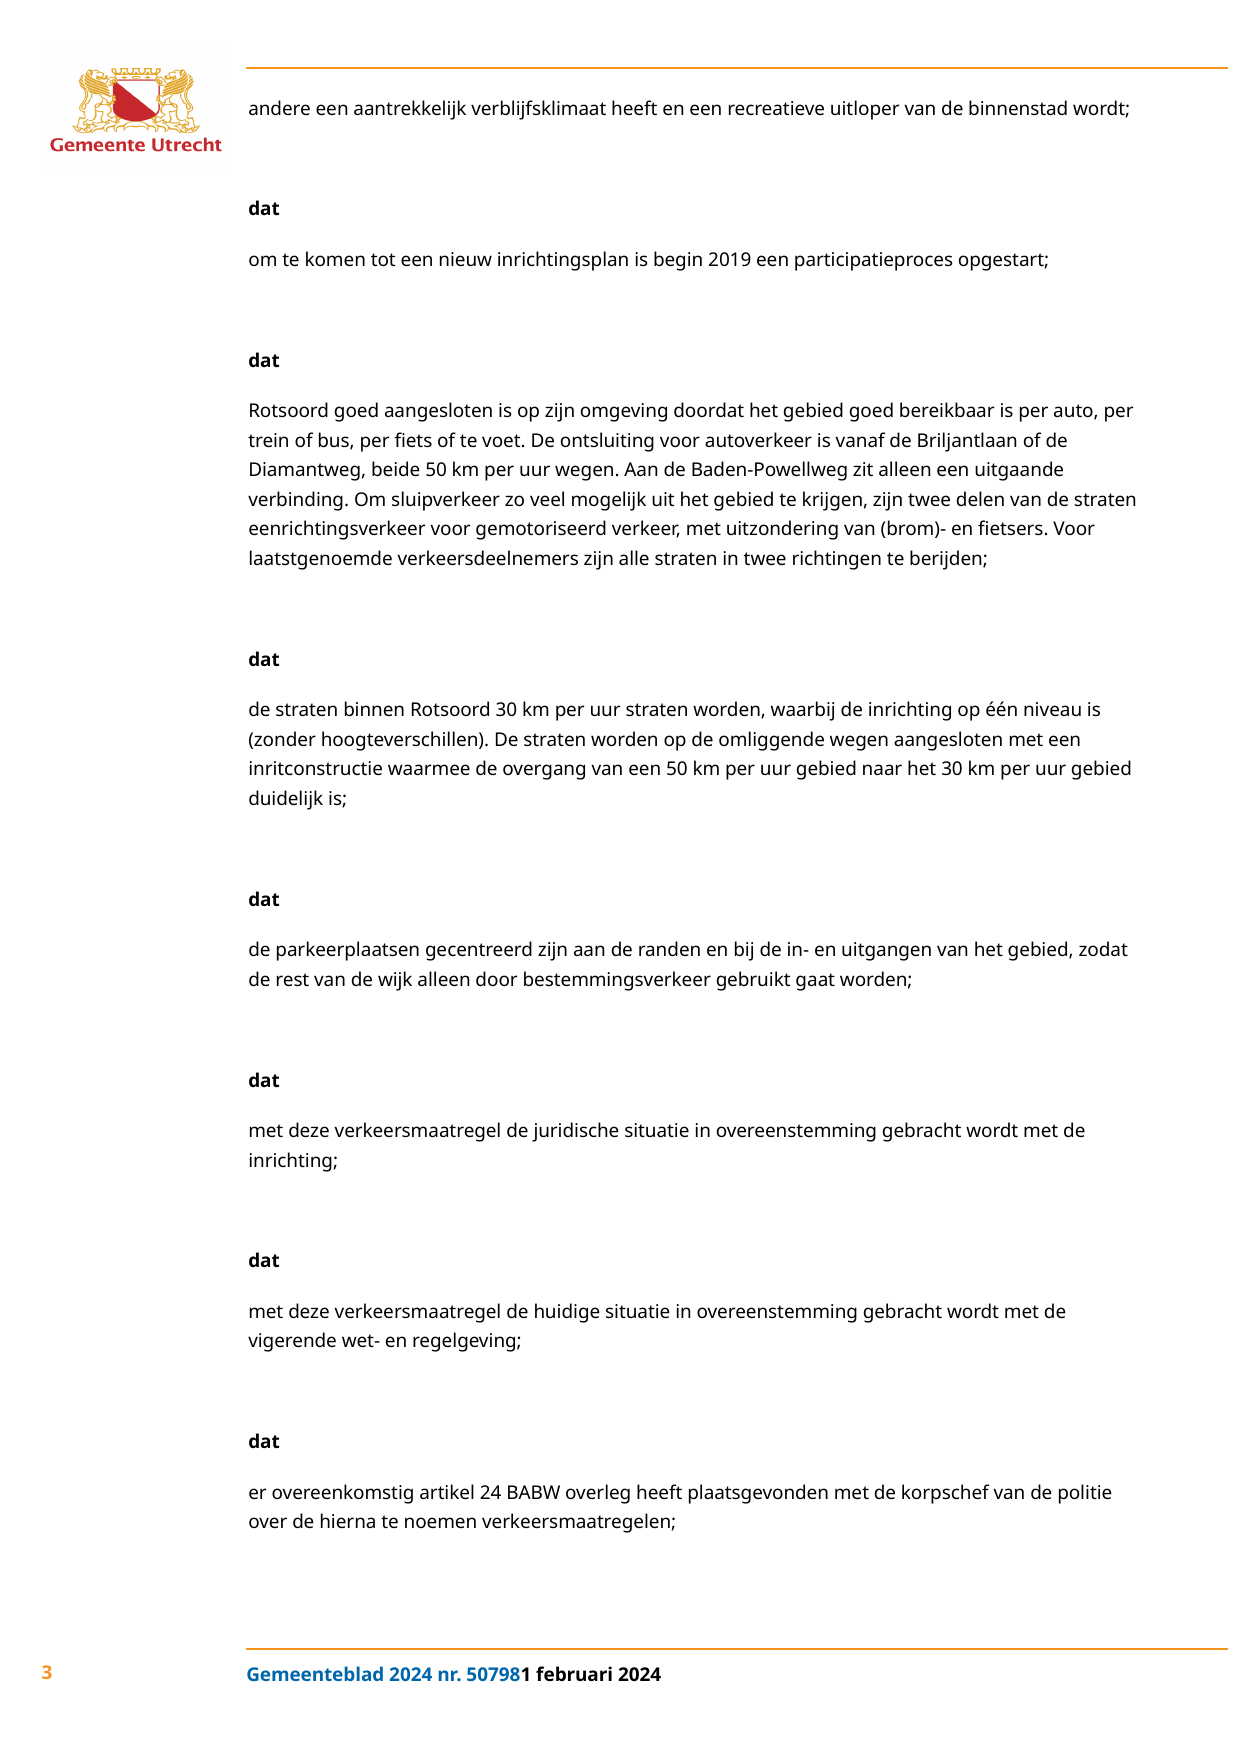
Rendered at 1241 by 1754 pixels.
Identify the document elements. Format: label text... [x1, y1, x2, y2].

text de straten binnen Rotsoord 30 km per uur straten worden, waarbij de inrichting op één niveau is (zonder hoogteverschillen). De straten worden op de omliggende wegen aangesloten met een inritconstructie waarmee de overgang van een 50 km per uur gebied naar het 30 km per uur gebied duidelijk is; [248, 696, 1152, 811]
text met deze verkeersmaatregel de juridische situatie in overeenstemming gebracht wordt met de inrichting; [248, 1117, 1152, 1173]
text dat [248, 196, 1152, 221]
text dat [248, 1067, 1152, 1093]
picture [41, 47, 231, 172]
text om te komen tot een nieuw inrichtingsplan is begin 2019 een participatieproces opgestart; [248, 246, 1152, 272]
text dat [248, 1248, 1152, 1273]
text andere een aantrekkelijk verblijfsklimaat heeft en een recreatieve uitloper van de binnenstad wordt; [248, 95, 1152, 121]
text dat [248, 1428, 1152, 1454]
text dat [248, 886, 1152, 912]
text dat [248, 347, 1152, 373]
text de parkeerplaatsen gecentreerd zijn aan de randen en bij de in- en uitgangen van het gebied, zodat de rest van de wijk alleen door bestemmingsverkeer gebruikt gaat worden; [248, 936, 1152, 992]
text er overeenkomstig artikel 24 BABW overleg heeft plaatsgevonden met de korpschef van de politie over de hierna te noemen verkeersmaatregelen; [248, 1479, 1152, 1534]
text Rotsoord goed aangesloten is op zijn omgeving doordat het gebied goed bereikbaar is per auto, per trein of bus, per fiets of te voet. De ontsluiting voor autoverkeer is vanaf de Briljantlaan of de Diamantweg, beide 50 km per uur wegen. Aan de Baden-Powellweg zit alleen een uitgaande verbinding. Om sluipverkeer zo veel mogelijk uit het gebied te krijgen, zijn twee delen van de straten eenrichtingsverkeer voor gemotoriseerd verkeer, met uitzondering van (brom)- en fietsers. Voor laatstgenoemde verkeersdeelnemers zijn alle straten in twee richtingen te berijden; [248, 397, 1152, 571]
text dat [248, 646, 1152, 672]
text met deze verkeersmaatregel de huidige situatie in overeenstemming gebracht wordt met de vigerende wet- en regelgeving; [248, 1298, 1152, 1353]
